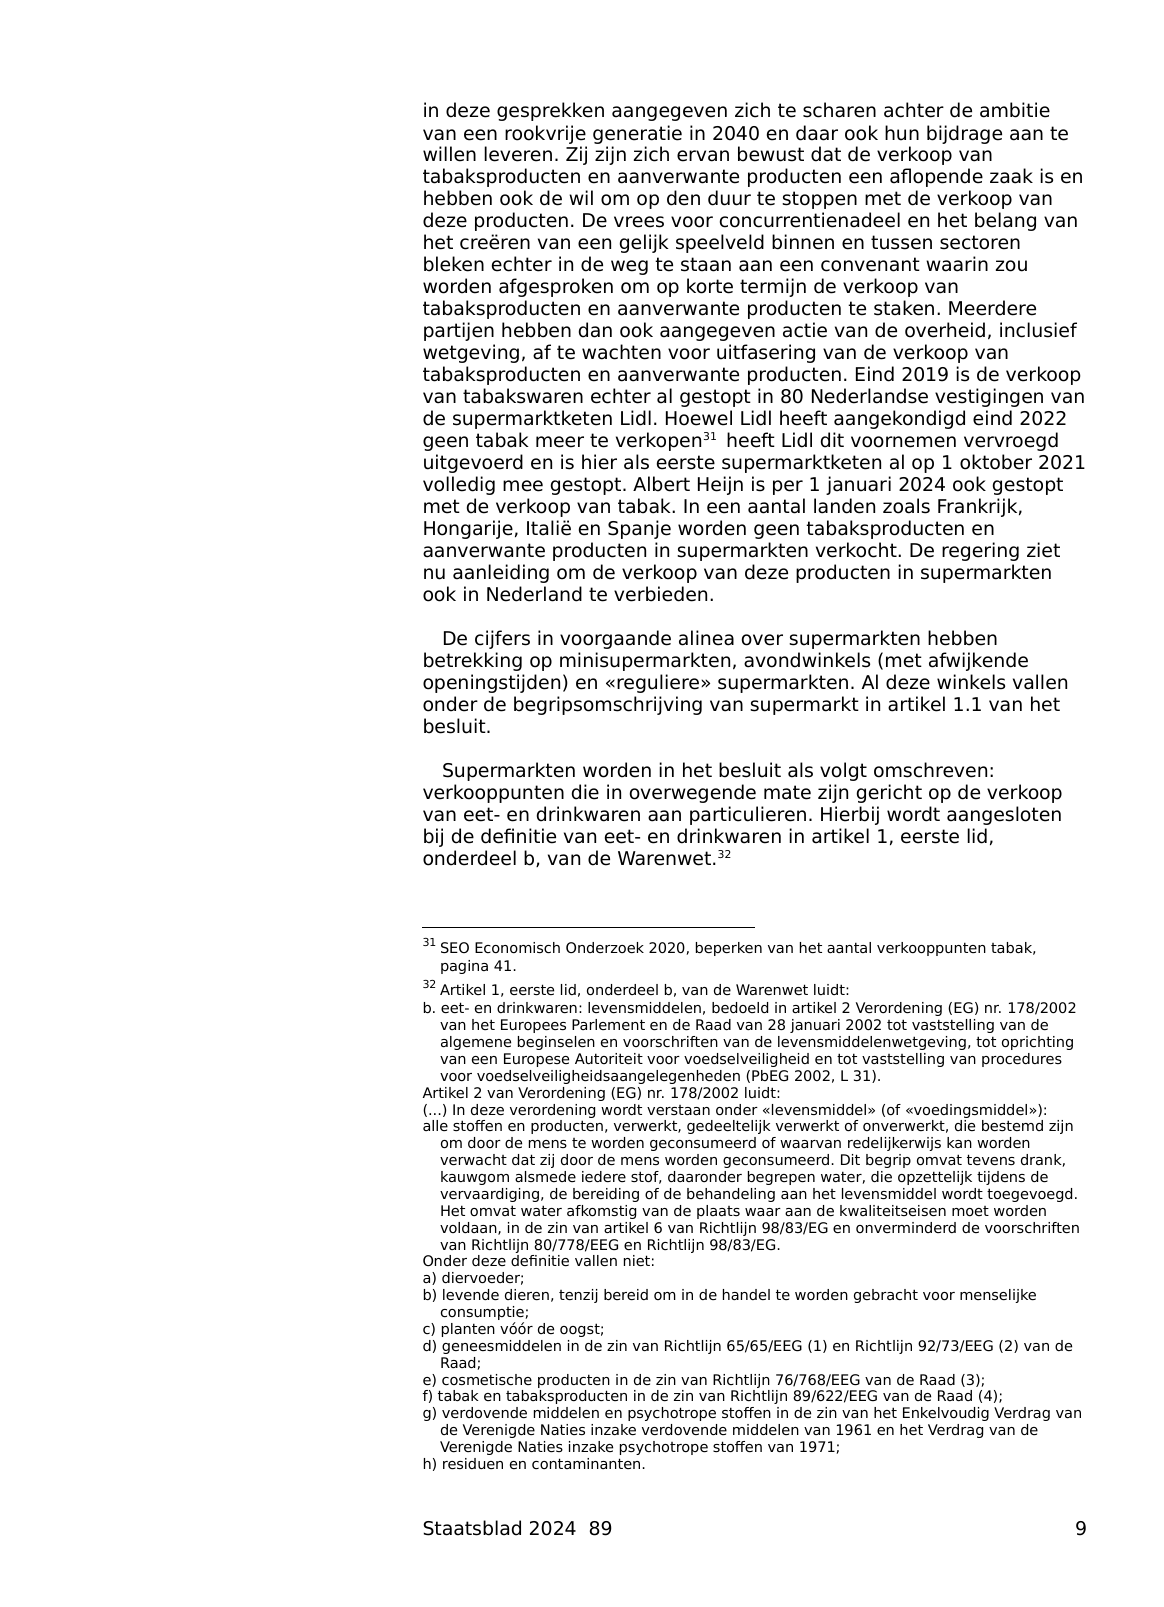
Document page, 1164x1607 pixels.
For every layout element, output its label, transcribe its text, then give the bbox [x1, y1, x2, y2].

text e) cosmetische producten in de zin van Richtlĳn 76/768/EEG van de Raad (3); [422, 1372, 1087, 1388]
text SEO Economisch Onderzoek 2020, beperken van het aantal verkooppunten tabak, pagina 41. [422, 936, 1087, 975]
text Artikel 2 van Verordening (EG) nr. 178/2002 luidt: [422, 1085, 1087, 1102]
text h) residuen en contaminanten. [422, 1456, 1087, 1473]
text b. eet- en drinkwaren: levensmiddelen, bedoeld in artikel 2 Verordening (EG) nr. 178/2002 van het Europees Parlement en de Raad van 28 januari 2002 tot vaststelling van de algemene beginselen en voorschriften van de levensmiddelenwetgeving, tot oprichting van een Europese Autoriteit voor voedselveiligheid en tot vaststelling van procedures voor voedselveiligheidsaangelegenheden (PbEG 2002, L 31). [422, 1000, 1087, 1085]
text De cijfers in voorgaande alinea over supermarkten hebben betrekking op minisupermarkten, avondwinkels (met afwijkende openingstijden) en «reguliere» supermarkten. Al deze winkels vallen onder de begripsomschrijving van supermarkt in artikel 1.1 van het besluit. [422, 628, 1087, 738]
text c) planten vóór de oogst; [422, 1321, 1087, 1338]
text (...) In deze verordening wordt verstaan onder «levensmiddel» (of «voedingsmiddel»): [422, 1102, 1087, 1118]
text Artikel 1, eerste lid, onderdeel b, van de Warenwet luidt: [422, 978, 1087, 1000]
text alle stoffen en producten, verwerkt, gedeeltelĳk verwerkt of onverwerkt, die bestemd zĳn om door de mens te worden geconsumeerd of waarvan redelĳkerwĳs kan worden verwacht dat zĳ door de mens worden geconsumeerd. Dit begrip omvat tevens drank, kauwgom alsmede iedere stof, daaronder begrepen water, die opzettelĳk tĳdens de vervaardiging, de bereiding of de behandeling aan het levensmiddel wordt toegevoegd. Het omvat water afkomstig van de plaats waar aan de kwaliteitseisen moet worden voldaan, in de zin van artikel 6 van Richtlĳn 98/83/EG en onverminderd de voorschriften van Richtlĳn 80/778/EEG en Richtlĳn 98/83/EG. [422, 1118, 1087, 1253]
text Supermarkten worden in het besluit als volgt omschreven: verkooppunten die in overwegende mate zijn gericht op de verkoop van eet- en drinkwaren aan particulieren. Hierbij wordt aangesloten bij de definitie van eet- en drinkwaren in artikel 1, eerste lid, onderdeel b, van de Warenwet. [422, 760, 1087, 870]
text b) levende dieren, tenzĳ bereid om in de handel te worden gebracht voor menselĳke consumptie; [422, 1287, 1087, 1321]
text Onder deze definitie vallen niet: [422, 1253, 1087, 1270]
text d) geneesmiddelen in de zin van Richtlĳn 65/65/EEG (1) en Richtlĳn 92/73/EEG (2) van de Raad; [422, 1338, 1087, 1372]
text g) verdovende middelen en psychotrope stoffen in de zin van het Enkelvoudig Verdrag van de Verenigde Naties inzake verdovende middelen van 1961 en het Verdrag van de Verenigde Naties inzake psychotrope stoffen van 1971; [422, 1405, 1087, 1456]
text in deze gesprekken aangegeven zich te scharen achter de ambitie van een rookvrije generatie in 2040 en daar ook hun bijdrage aan te willen leveren. Zij zijn zich ervan bewust dat de verkoop van tabaksproducten en aanverwante producten een aflopende zaak is en hebben ook de wil om op den duur te stoppen met de verkoop van deze producten. De vrees voor concurrentienadeel en het belang van het creëren van een gelijk speelveld binnen en tussen sectoren bleken echter in de weg te staan aan een convenant waarin zou worden afgesproken om op korte termijn de verkoop van tabaksproducten en aanverwante producten te staken. Meerdere partijen hebben dan ook aangegeven actie van de overheid, inclusief wetgeving, af te wachten voor uitfasering van de verkoop van tabaksproducten en aanverwante producten. Eind 2019 is de verkoop van tabakswaren echter al gestopt in 80 Nederlandse vestigingen van de supermarktketen Lidl. Hoewel Lidl heeft aangekondigd eind 2022 geen tabak meer te verkopen heeft Lidl dit voornemen vervroegd uitgevoerd en is hier als eerste supermarktketen al op 1 oktober 2021 volledig mee gestopt. Albert Heijn is per 1 januari 2024 ook gestopt met de verkoop van tabak. In een aantal landen zoals Frankrijk, Hongarije, Italië en Spanje worden geen tabaksproducten en aanverwante producten in supermarkten verkocht. De regering ziet nu aanleiding om de verkoop van deze producten in supermarkten ook in Nederland te verbieden. [422, 100, 1087, 606]
text f) tabak en tabaksproducten in de zin van Richtlĳn 89/622/EEG van de Raad (4); [422, 1388, 1087, 1405]
text a) diervoeder; [422, 1270, 1087, 1287]
